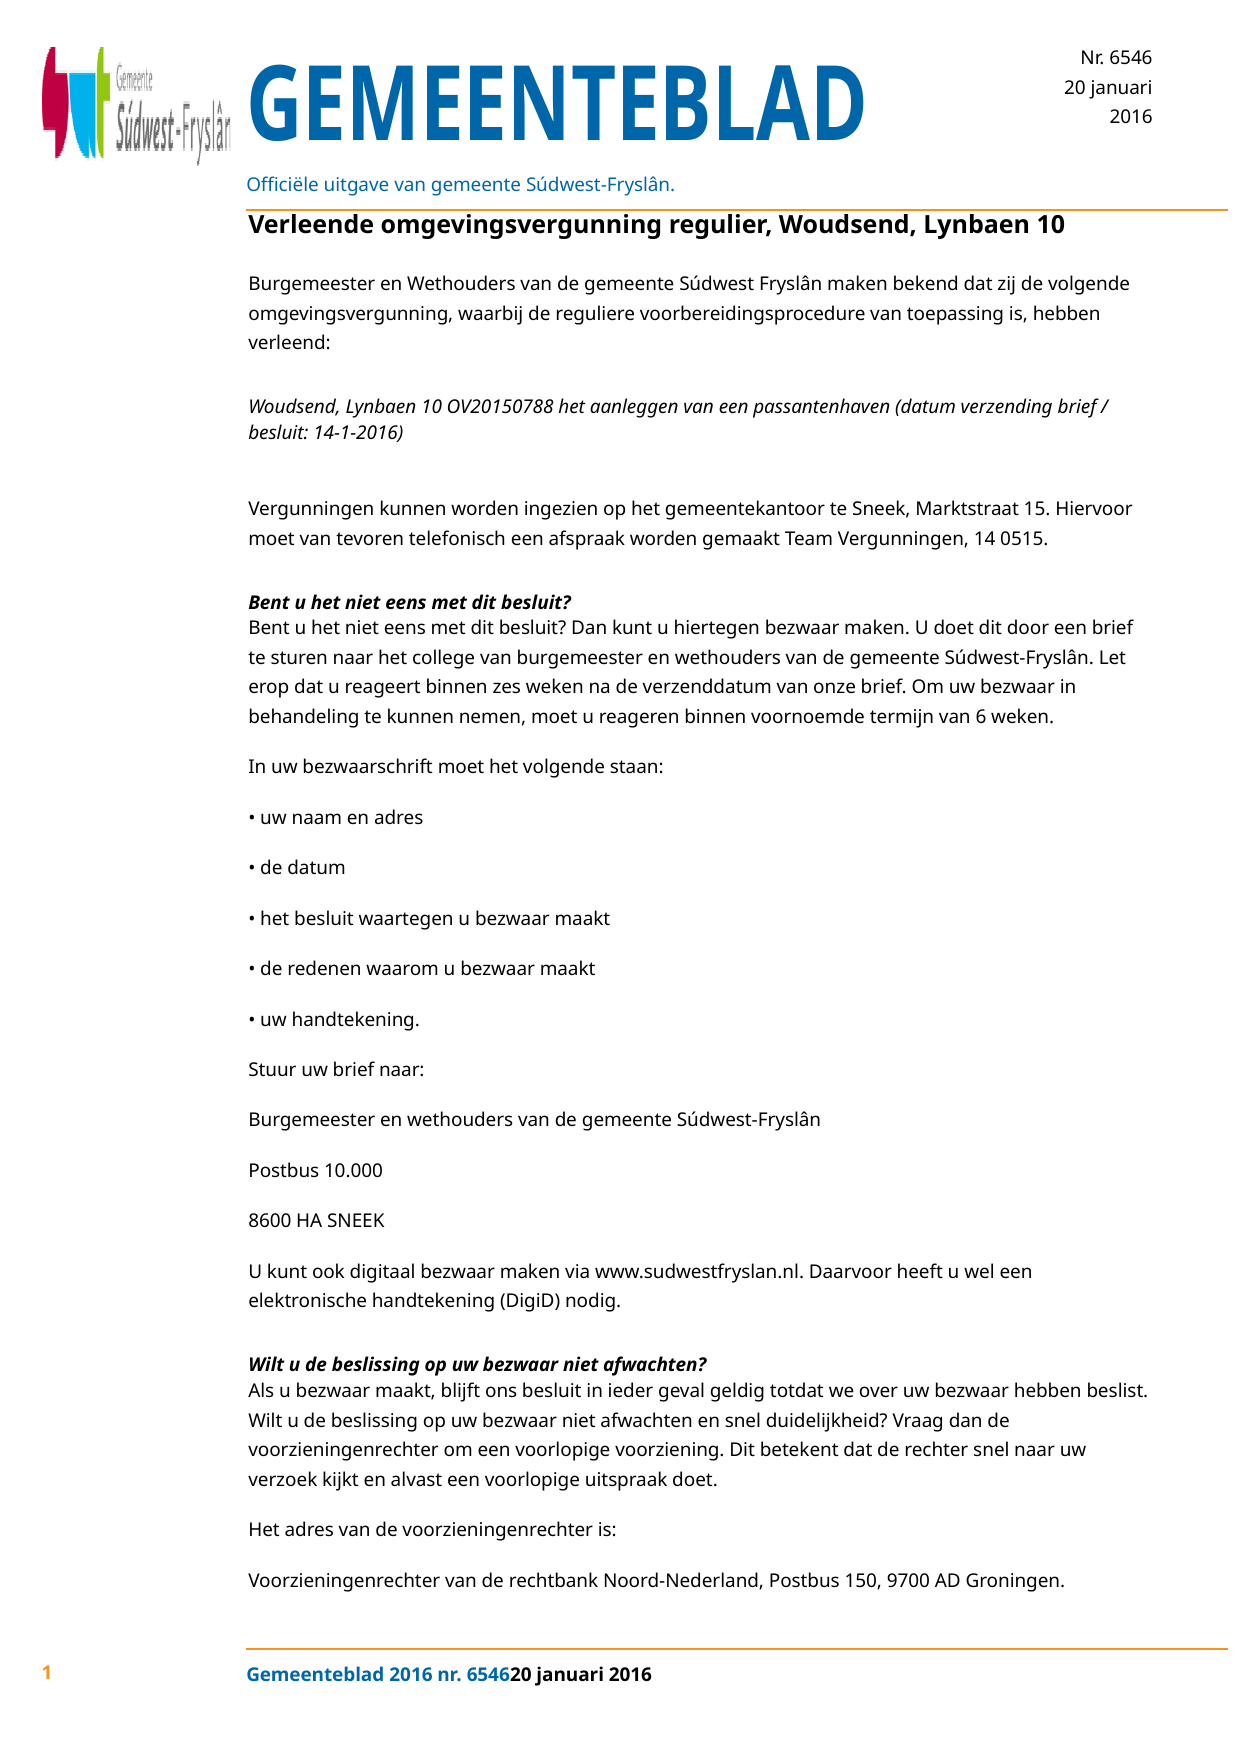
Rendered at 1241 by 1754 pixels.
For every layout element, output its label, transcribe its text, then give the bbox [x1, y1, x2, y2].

text Wilt u de beslissing op uw bezwaar niet afwachten? [248, 1351, 1152, 1377]
text In uw bezwaarschrift moet het volgende staan: [248, 754, 1152, 779]
text • uw naam en adres [248, 804, 1152, 830]
text • het besluit waartegen u bezwaar maakt [248, 905, 1152, 931]
text Woudsend, Lynbaen 10 OV20150788 het aanleggen van een passantenhaven (datum verzending brief / besluit: 14-1-2016) [248, 393, 1152, 445]
text Burgemeester en wethouders van de gemeente Súdwest-Fryslân [248, 1107, 1152, 1132]
text • de datum [248, 854, 1152, 880]
picture [41, 47, 231, 172]
text • uw handtekening. [248, 1006, 1152, 1032]
text Voorzieningenrechter van de rechtbank Noord-Nederland, Postbus 150, 9700 AD Groningen. [248, 1567, 1152, 1592]
text 8600 HA SNEEK [248, 1207, 1152, 1233]
text Bent u het niet eens met dit besluit? [248, 589, 1152, 614]
text Postbus 10.000 [248, 1157, 1152, 1183]
text Het adres van de voorzieningenrechter is: [248, 1516, 1152, 1542]
text Verleende omgevingsvergunning regulier, Woudsend, Lynbaen 10 [248, 211, 1152, 241]
text Stuur uw brief naar: [248, 1056, 1152, 1082]
text • de redenen waarom u bezwaar maakt [248, 955, 1152, 981]
text U kunt ook digitaal bezwaar maken via www.sudwestfryslan.nl. Daarvoor heeft u wel een elektronische handtekening (DigiD) nodig. [248, 1258, 1152, 1313]
text Vergunningen kunnen worden ingezien op het gemeentekantoor te Sneek, Marktstraat 15. Hiervoor moet van tevoren telefonisch een afspraak worden gemaakt Team Vergunningen, 14 0515. [248, 495, 1152, 551]
text Als u bezwaar maakt, blijft ons besluit in ieder geval geldig totdat we over uw bezwaar hebben beslist. Wilt u de beslissing op uw bezwaar niet afwachten en snel duidelijkheid? Vraag dan de voorzieningenrechter om een voorlopige voorziening. Dit betekent dat de rechter snel naar uw verzoek kijkt en alvast een voorlopige uitspraak doet. [248, 1377, 1152, 1492]
text Burgemeester en Wethouders van de gemeente Súdwest Fryslân maken bekend dat zij de volgende omgevingsvergunning, waarbij de reguliere voorbereidingsprocedure van toepassing is, hebben verleend: [248, 270, 1152, 355]
text Bent u het niet eens met dit besluit? Dan kunt u hiertegen bezwaar maken. U doet dit door een brief te sturen naar het college van burgemeester en wethouders van de gemeente Súdwest-Fryslân. Let erop dat u reageert binnen zes weken na de verzenddatum van onze brief. Om uw bezwaar in behandeling te kunnen nemen, moet u reageren binnen voornoemde termijn van 6 weken. [248, 614, 1152, 729]
